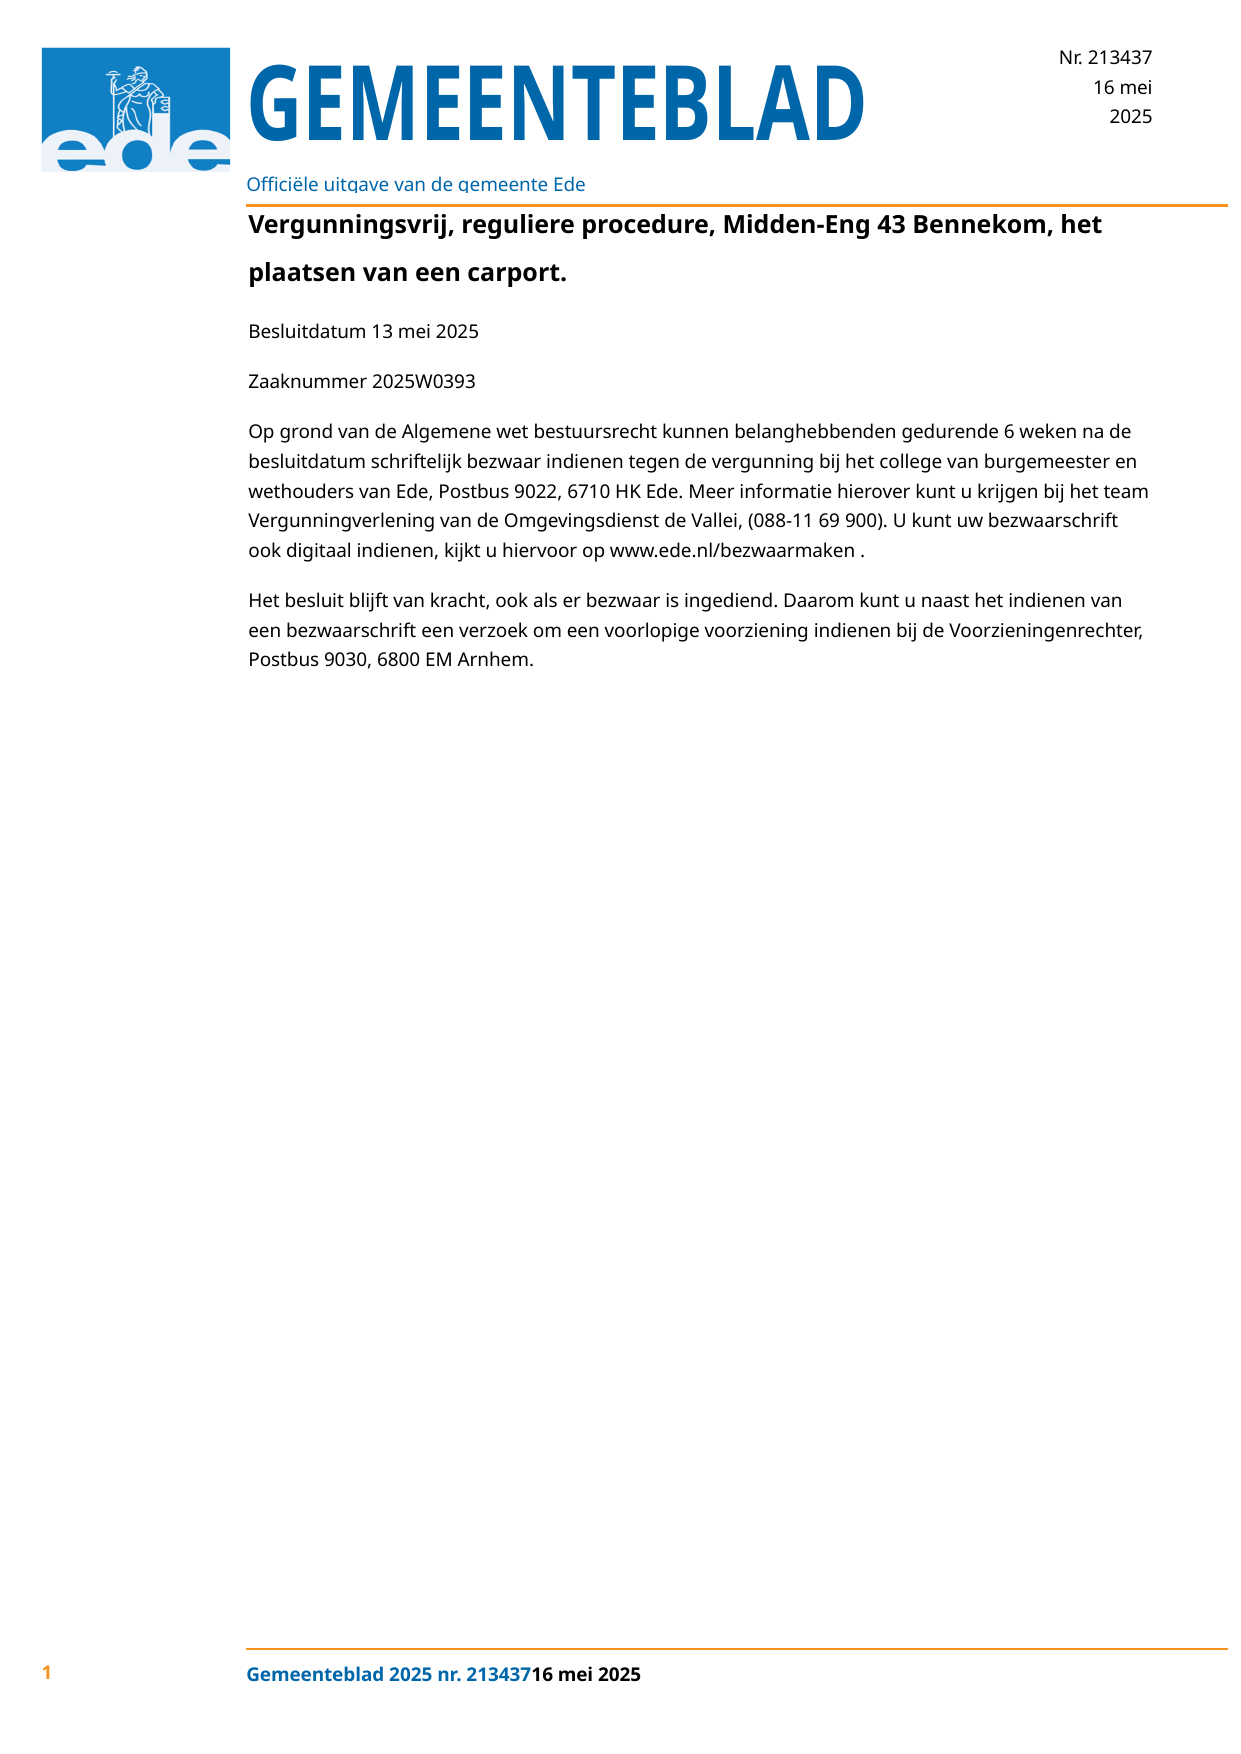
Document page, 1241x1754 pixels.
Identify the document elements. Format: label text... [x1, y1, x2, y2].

picture [41, 47, 231, 172]
text Vergunningsvrij, reguliere procedure, Midden-Eng 43 Bennekom, het plaatsen van een carport. [248, 207, 1152, 288]
text Het besluit blijft van kracht, ook als er bezwaar is ingediend. Daarom kunt u naast het indienen van een bezwaarschrift een verzoek om een voorlopige voorziening indienen bij de Voorzieningenrechter, Postbus 9030, 6800 EM Arnhem. [248, 587, 1152, 672]
text Zaaknummer 2025W0393 [248, 368, 1152, 394]
text Op grond van de Algemene wet bestuursrecht kunnen belanghebbenden gedurende 6 weken na de besluitdatum schriftelijk bezwaar indienen tegen de vergunning bij het college van burgemeester en wethouders van Ede, Postbus 9022, 6710 HK Ede. Meer informatie hierover kunt u krijgen bij het team Vergunningverlening van de Omgevingsdienst de Vallei, (088-11 69 900). U kunt uw bezwaarschrift ook digitaal indienen, kijkt u hiervoor op www.ede.nl/bezwaarmaken . [248, 419, 1152, 563]
text Besluitdatum 13 mei 2025 [248, 318, 1152, 344]
